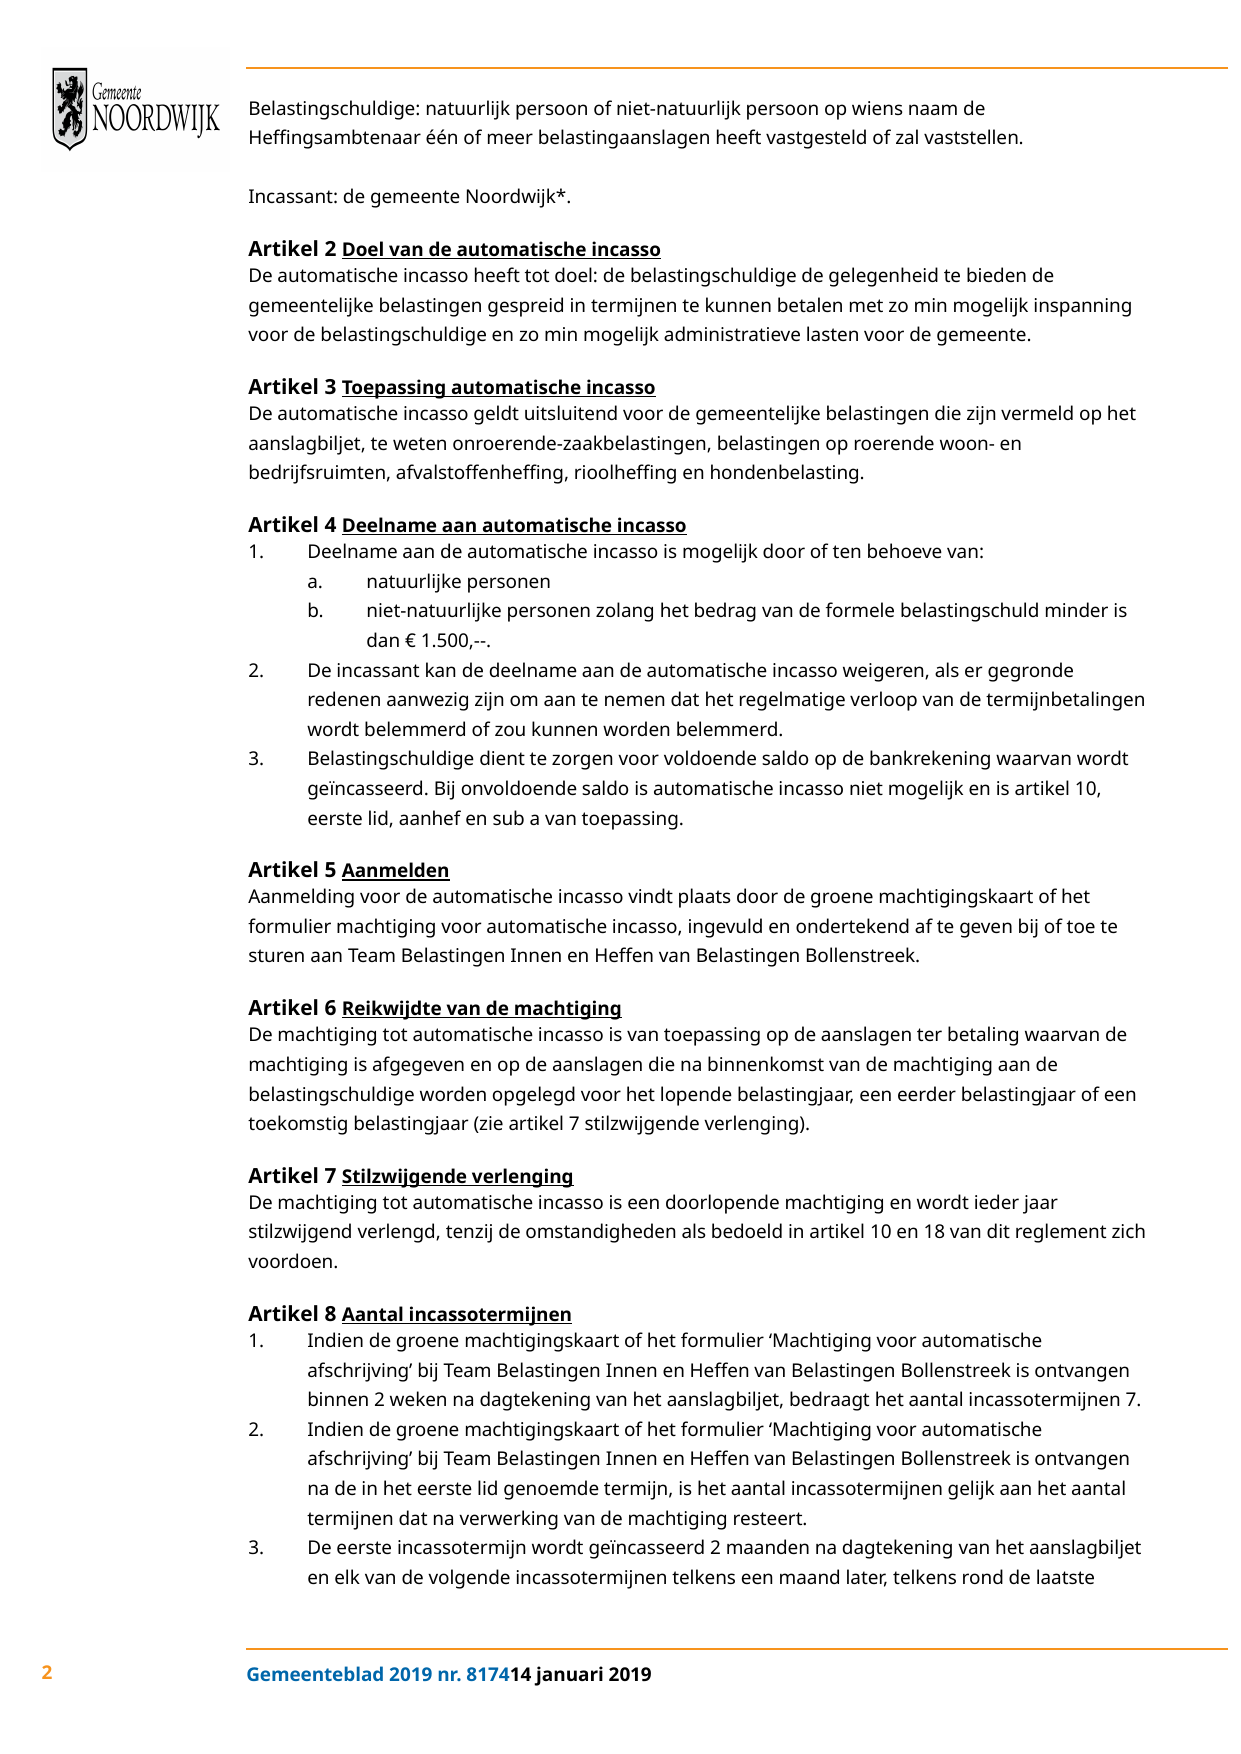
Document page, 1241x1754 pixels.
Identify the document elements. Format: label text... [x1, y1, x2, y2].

list Deelname aan de automatische incasso is mogelijk door of ten behoeve van: [248, 538, 1152, 564]
text Incassant: de gemeente Noordwijk*. [248, 183, 1152, 209]
text De machtiging tot automatische incasso is een doorlopende machtiging en wordt ieder jaar stilzwijgend verlengd, tenzij de omstandigheden als bedoeld in artikel 10 en 18 van dit reglement zich voordoen. [248, 1189, 1152, 1274]
list natuurlijke personen [307, 568, 1152, 594]
list Indien de groene machtigingskaart of het formulier ‘Machtiging voor automatische afschrijving’ bij Team Belastingen Innen en Heffen van Belastingen Bollenstreek is ontvangen na de in het eerste lid genoemde termijn, is het aantal incassotermijnen gelijk aan het aantal termijnen dat na verwerking van de machtiging resteert. [248, 1416, 1152, 1530]
text Artikel 4 Deelname aan automatische incasso [248, 510, 1152, 538]
list De eerste incassotermijn wordt geïncasseerd 2 maanden na dagtekening van het aanslagbiljet en elk van de volgende incassotermijnen telkens een maand later, telkens rond de laatste [248, 1534, 1152, 1589]
text Artikel 3 Toepassing automatische incasso [248, 372, 1152, 400]
text Artikel 5 Aanmelden [248, 855, 1152, 883]
text Artikel 6 Reikwijdte van de machtiging [248, 993, 1152, 1022]
text De machtiging tot automatische incasso is van toepassing op de aanslagen ter betaling waarvan de machtiging is afgegeven en op de aanslagen die na binnenkomst van de machtiging aan de belastingschuldige worden opgelegd voor het lopende belastingjaar, een eerder belastingjaar of een toekomstig belastingjaar (zie artikel 7 stilzwijgende verlenging). [248, 1022, 1152, 1136]
text Belastingschuldige: natuurlijk persoon of niet-natuurlijk persoon op wiens naam de Heffingsambtenaar één of meer belastingaanslagen heeft vastgesteld of zal vaststellen. [248, 95, 1152, 150]
text Artikel 2 Doel van de automatische incasso [248, 234, 1152, 262]
text Artikel 8 Aantal incassotermijnen [248, 1299, 1152, 1327]
list Indien de groene machtigingskaart of het formulier ‘Machtiging voor automatische afschrijving’ bij Team Belastingen Innen en Heffen van Belastingen Bollenstreek is ontvangen binnen 2 weken na dagtekening van het aanslagbiljet, bedraagt het aantal incassotermijnen 7. [248, 1327, 1152, 1412]
text Aanmelding voor de automatische incasso vindt plaats door de groene machtigingskaart of het formulier machtiging voor automatische incasso, ingevuld en ondertekend af te geven bij of toe te sturen aan Team Belastingen Innen en Heffen van Belastingen Bollenstreek. [248, 883, 1152, 968]
text De automatische incasso heeft tot doel: de belastingschuldige de gelegenheid te bieden de gemeentelijke belastingen gespreid in termijnen te kunnen betalen met zo min mogelijk inspanning voor de belastingschuldige en zo min mogelijk administratieve lasten voor de gemeente. [248, 262, 1152, 347]
list De incassant kan de deelname aan de automatische incasso weigeren, als er gegronde redenen aanwezig zijn om aan te nemen dat het regelmatige verloop van de termijnbetalingen wordt belemmerd of zou kunnen worden belemmerd. [248, 657, 1152, 742]
text De automatische incasso geldt uitsluitend voor de gemeentelijke belastingen die zijn vermeld op het aanslagbiljet, te weten onroerende-zaakbelastingen, belastingen op roerende woon- en bedrijfsruimten, afvalstoffenheffing, rioolheffing en hondenbelasting. [248, 400, 1152, 485]
text Artikel 7 Stilzwijgende verlenging [248, 1161, 1152, 1189]
list Belastingschuldige dient te zorgen voor voldoende saldo op de bankrekening waarvan wordt geïncasseerd. Bij onvoldoende saldo is automatische incasso niet mogelijk en is artikel 10, eerste lid, aanhef en sub a van toepassing. [248, 746, 1152, 830]
picture [41, 47, 231, 172]
list niet-natuurlijke personen zolang het bedrag van de formele belastingschuld minder is dan € 1.500,--. [307, 598, 1152, 653]
